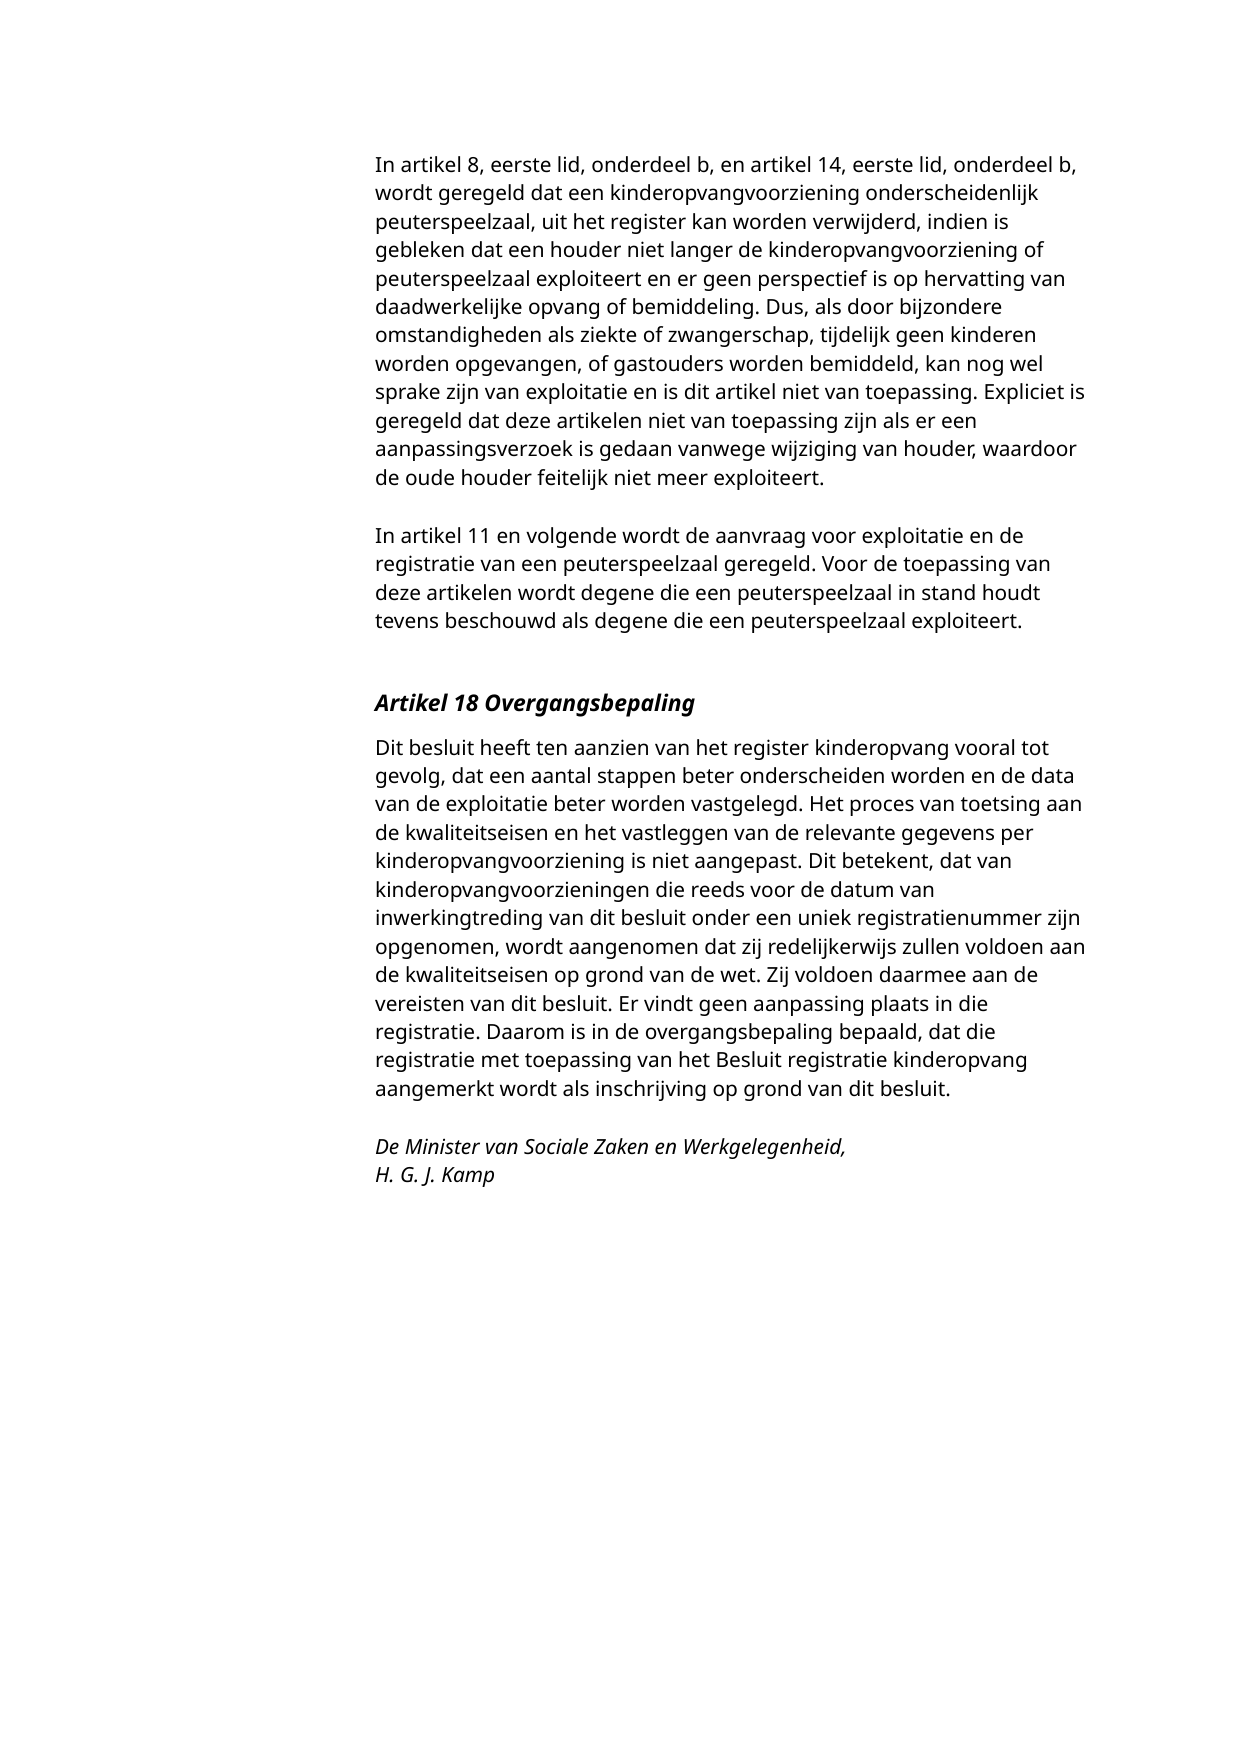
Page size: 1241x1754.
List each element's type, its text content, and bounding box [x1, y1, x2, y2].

text In artikel 8, eerste lid, onderdeel b, en artikel 14, eerste lid, onderdeel b, wordt geregeld dat een kinderopvangvoorziening onderscheidenlijk peuterspeelzaal, uit het register kan worden verwijderd, indien is gebleken dat een houder niet langer de kinderopvangvoorziening of peuterspeelzaal exploiteert en er geen perspectief is op hervatting van daadwerkelijke opvang of bemiddeling. Dus, als door bijzondere omstandigheden als ziekte of zwangerschap, tijdelijk geen kinderen worden opgevangen, of gastouders worden bemiddeld, kan nog wel sprake zijn van exploitatie en is dit artikel niet van toepassing. Expliciet is geregeld dat deze artikelen niet van toepassing zijn als er een aanpassingsverzoek is gedaan vanwege wijziging van houder, waardoor de oude houder feitelijk niet meer exploiteert. [375, 150, 1090, 491]
text H. G. J. Kamp [375, 1160, 1090, 1189]
text Dit besluit heeft ten aanzien van het register kinderopvang vooral tot gevolg, dat een aantal stappen beter onderscheiden worden en de data van de exploitatie beter worden vastgelegd. Het proces van toetsing aan de kwaliteitseisen en het vastleggen van de relevante gegevens per kinderopvangvoorziening is niet aangepast. Dit betekent, dat van kinderopvangvoorzieningen die reeds voor de datum van inwerkingtreding van dit besluit onder een uniek registratienummer zijn opgenomen, wordt aangenomen dat zij redelijkerwijs zullen voldoen aan de kwaliteitseisen op grond van de wet. Zij voldoen daarmee aan de vereisten van dit besluit. Er vindt geen aanpassing plaats in die registratie. Daarom is in de overgangsbepaling bepaald, dat die registratie met toepassing van het Besluit registratie kinderopvang aangemerkt wordt als inschrijving op grond van dit besluit. [375, 733, 1090, 1102]
text De Minister van Sociale Zaken en Werkgelegenheid, [375, 1132, 1090, 1160]
text In artikel 11 en volgende wordt de aanvraag voor exploitatie en de registratie van een peuterspeelzaal geregeld. Voor de toepassing van deze artikelen wordt degene die een peuterspeelzaal in stand houdt tevens beschouwd als degene die een peuterspeelzaal exploiteert. [375, 521, 1090, 634]
subtitle Artikel 18 Overgangsbepaling [375, 686, 1090, 718]
